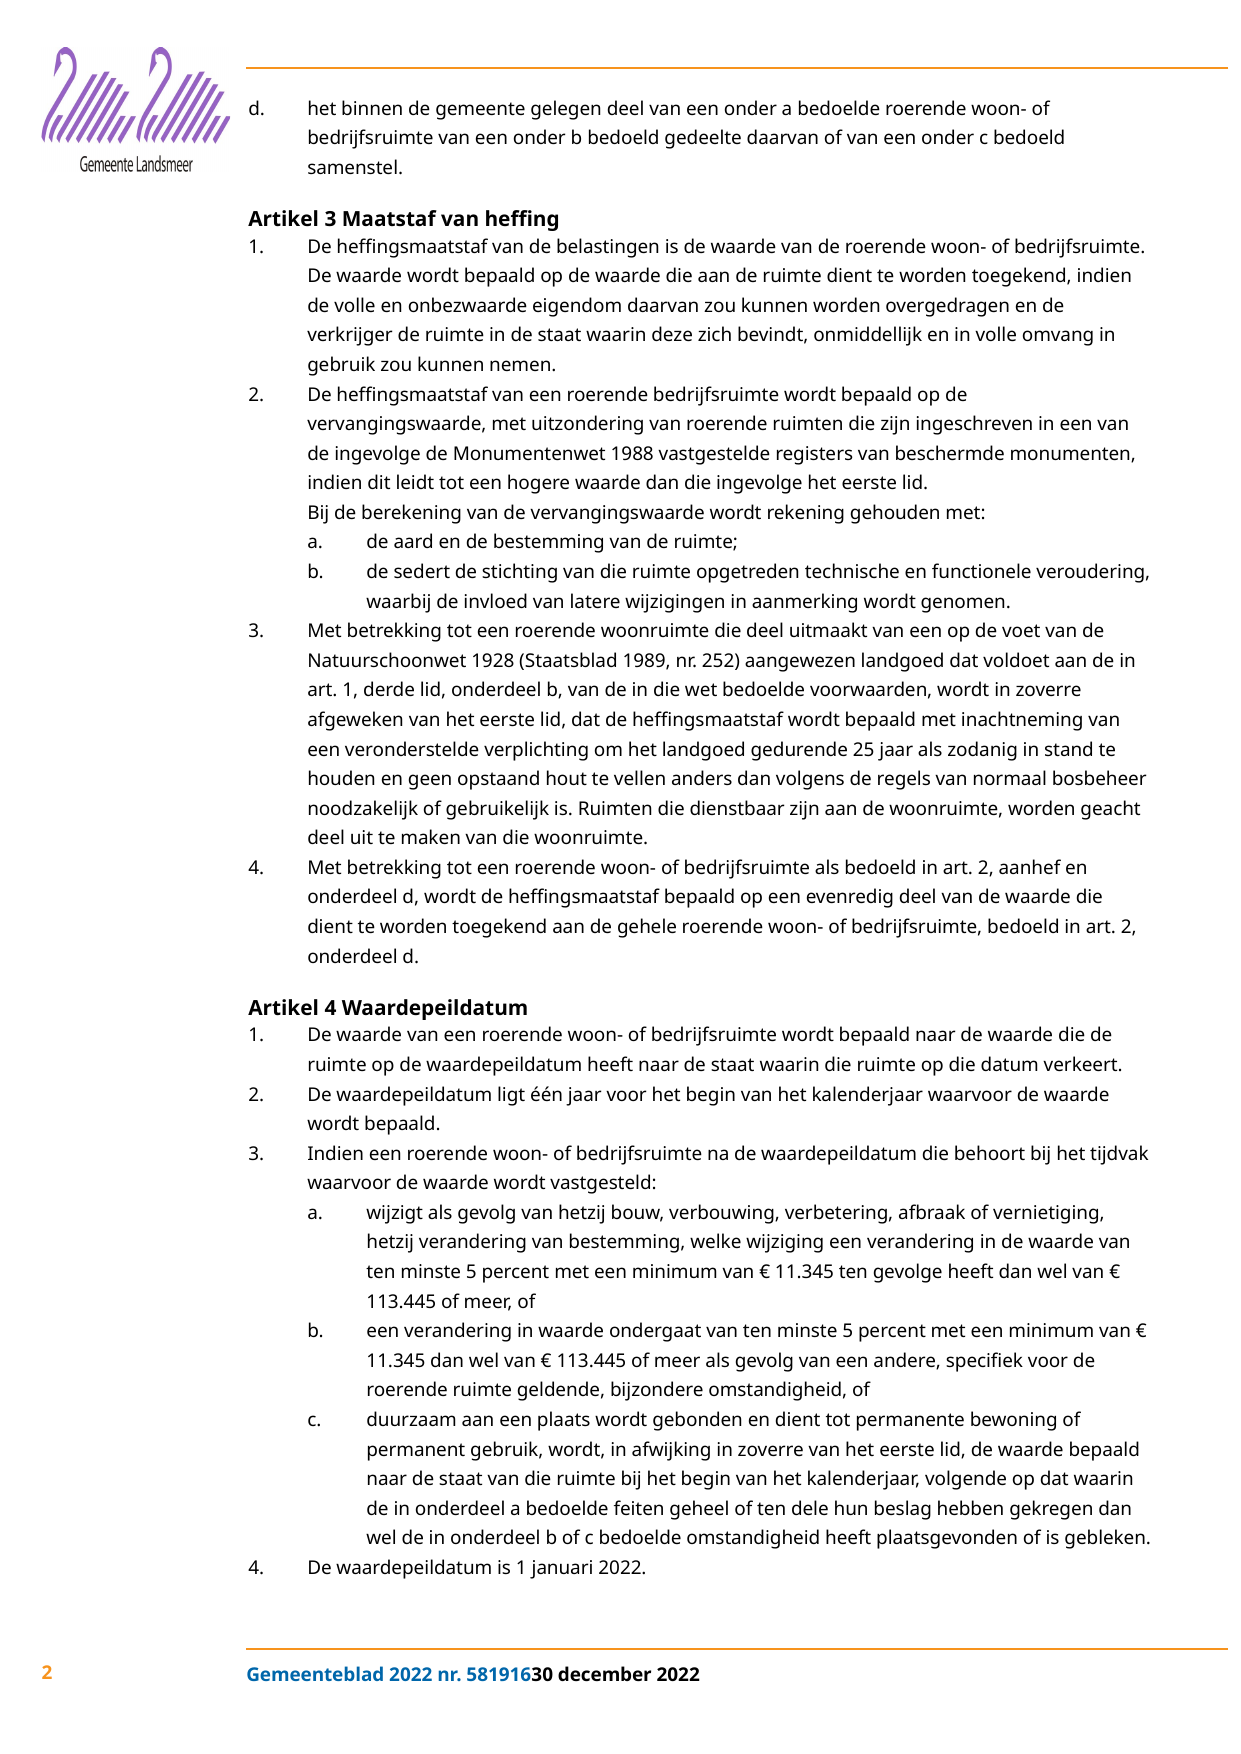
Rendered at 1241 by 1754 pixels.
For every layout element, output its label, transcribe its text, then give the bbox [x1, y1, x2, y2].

picture [41, 47, 231, 172]
list de aard en de bestemming van de ruimte; [307, 529, 1152, 554]
list De waarde van een roerende woon- of bedrijfsruimte wordt bepaald naar de waarde die de ruimte op de waardepeildatum heeft naar de staat waarin die ruimte op die datum verkeert. [248, 1022, 1152, 1077]
list duurzaam aan een plaats wordt gebonden en dient tot permanente bewoning of permanent gebruik, wordt, in afwijking in zoverre van het eerste lid, de waarde bepaald naar de staat van die ruimte bij het begin van het kalenderjaar, volgende op dat waarin de in onderdeel a bedoelde feiten geheel of ten dele hun beslag hebben gekregen dan wel de in onderdeel b of c bedoelde omstandigheid heeft plaatsgevonden of is gebleken. [307, 1406, 1152, 1550]
list Indien een roerende woon- of bedrijfsruimte na de waardepeildatum die behoort bij het tijdvak waarvoor de waarde wordt vastgesteld: [248, 1140, 1152, 1195]
list Met betrekking tot een roerende woonruimte die deel uitmaakt van een op de voet van de Natuurschoonwet 1928 (Staatsblad 1989, nr. 252) aangewezen landgoed dat voldoet aan de in art. 1, derde lid, onderdeel b, van de in die wet bedoelde voorwaarden, wordt in zoverre afgeweken van het eerste lid, dat de heffingsmaatstaf wordt bepaald met inachtneming van een veronderstelde verplichting om het landgoed gedurende 25 jaar als zodanig in stand te houden en geen opstaand hout te vellen anders dan volgens de regels van normaal bosbeheer noodzakelijk of gebruikelijk is. Ruimten die dienstbaar zijn aan de woonruimte, worden geacht deel uit te maken van die woonruimte. [248, 617, 1152, 850]
list De heffingsmaatstaf van een roerende bedrijfsruimte wordt bepaald op de vervangingswaarde, met uitzondering van roerende ruimten die zijn ingeschreven in een van de ingevolge de Monumentenwet 1988 vastgestelde registers van beschermde monumenten, indien dit leidt tot een hogere waarde dan die ingevolge het eerste lid. [248, 381, 1152, 495]
list De waardepeildatum is 1 januari 2022. [248, 1554, 1152, 1580]
list Met betrekking tot een roerende woon- of bedrijfsruimte als bedoeld in art. 2, aanhef en onderdeel d, wordt de heffingsmaatstaf bepaald op een evenredig deel van de waarde die dient te worden toegekend aan de gehele roerende woon- of bedrijfsruimte, bedoeld in art. 2, onderdeel d. [248, 854, 1152, 968]
text Artikel 4 Waardepeildatum [248, 993, 1152, 1022]
list een verandering in waarde ondergaat van ten minste 5 percent met een minimum van € 11.345 dan wel van € 113.445 of meer als gevolg van een andere, specifiek voor de roerende ruimte geldende, bijzondere omstandigheid, of [307, 1317, 1152, 1402]
list Bij de berekening van de vervangingswaarde wordt rekening gehouden met: [248, 499, 1152, 525]
list De waardepeildatum ligt één jaar voor het begin van het kalenderjaar waarvoor de waarde wordt bepaald. [248, 1081, 1152, 1136]
list het binnen de gemeente gelegen deel van een onder a bedoelde roerende woon- of bedrijfsruimte van een onder b bedoeld gedeelte daarvan of van een onder c bedoeld samenstel. [248, 95, 1152, 180]
text Artikel 3 Maatstaf van heffing [248, 204, 1152, 233]
list de sedert de stichting van die ruimte opgetreden technische en functionele veroudering, waarbij de invloed van latere wijzigingen in aanmerking wordt genomen. [307, 558, 1152, 613]
list wijzigt als gevolg van hetzij bouw, verbouwing, verbetering, afbraak of vernietiging, hetzij verandering van bestemming, welke wijziging een verandering in de waarde van ten minste 5 percent met een minimum van € 11.345 ten gevolge heeft dan wel van € 113.445 of meer, of [307, 1199, 1152, 1314]
list De heffingsmaatstaf van de belastingen is de waarde van de roerende woon- of bedrijfsruimte. De waarde wordt bepaald op de waarde die aan de ruimte dient te worden toegekend, indien de volle en onbezwaarde eigendom daarvan zou kunnen worden overgedragen en de verkrijger de ruimte in de staat waarin deze zich bevindt, onmiddellijk en in volle omvang in gebruik zou kunnen nemen. [248, 233, 1152, 377]
